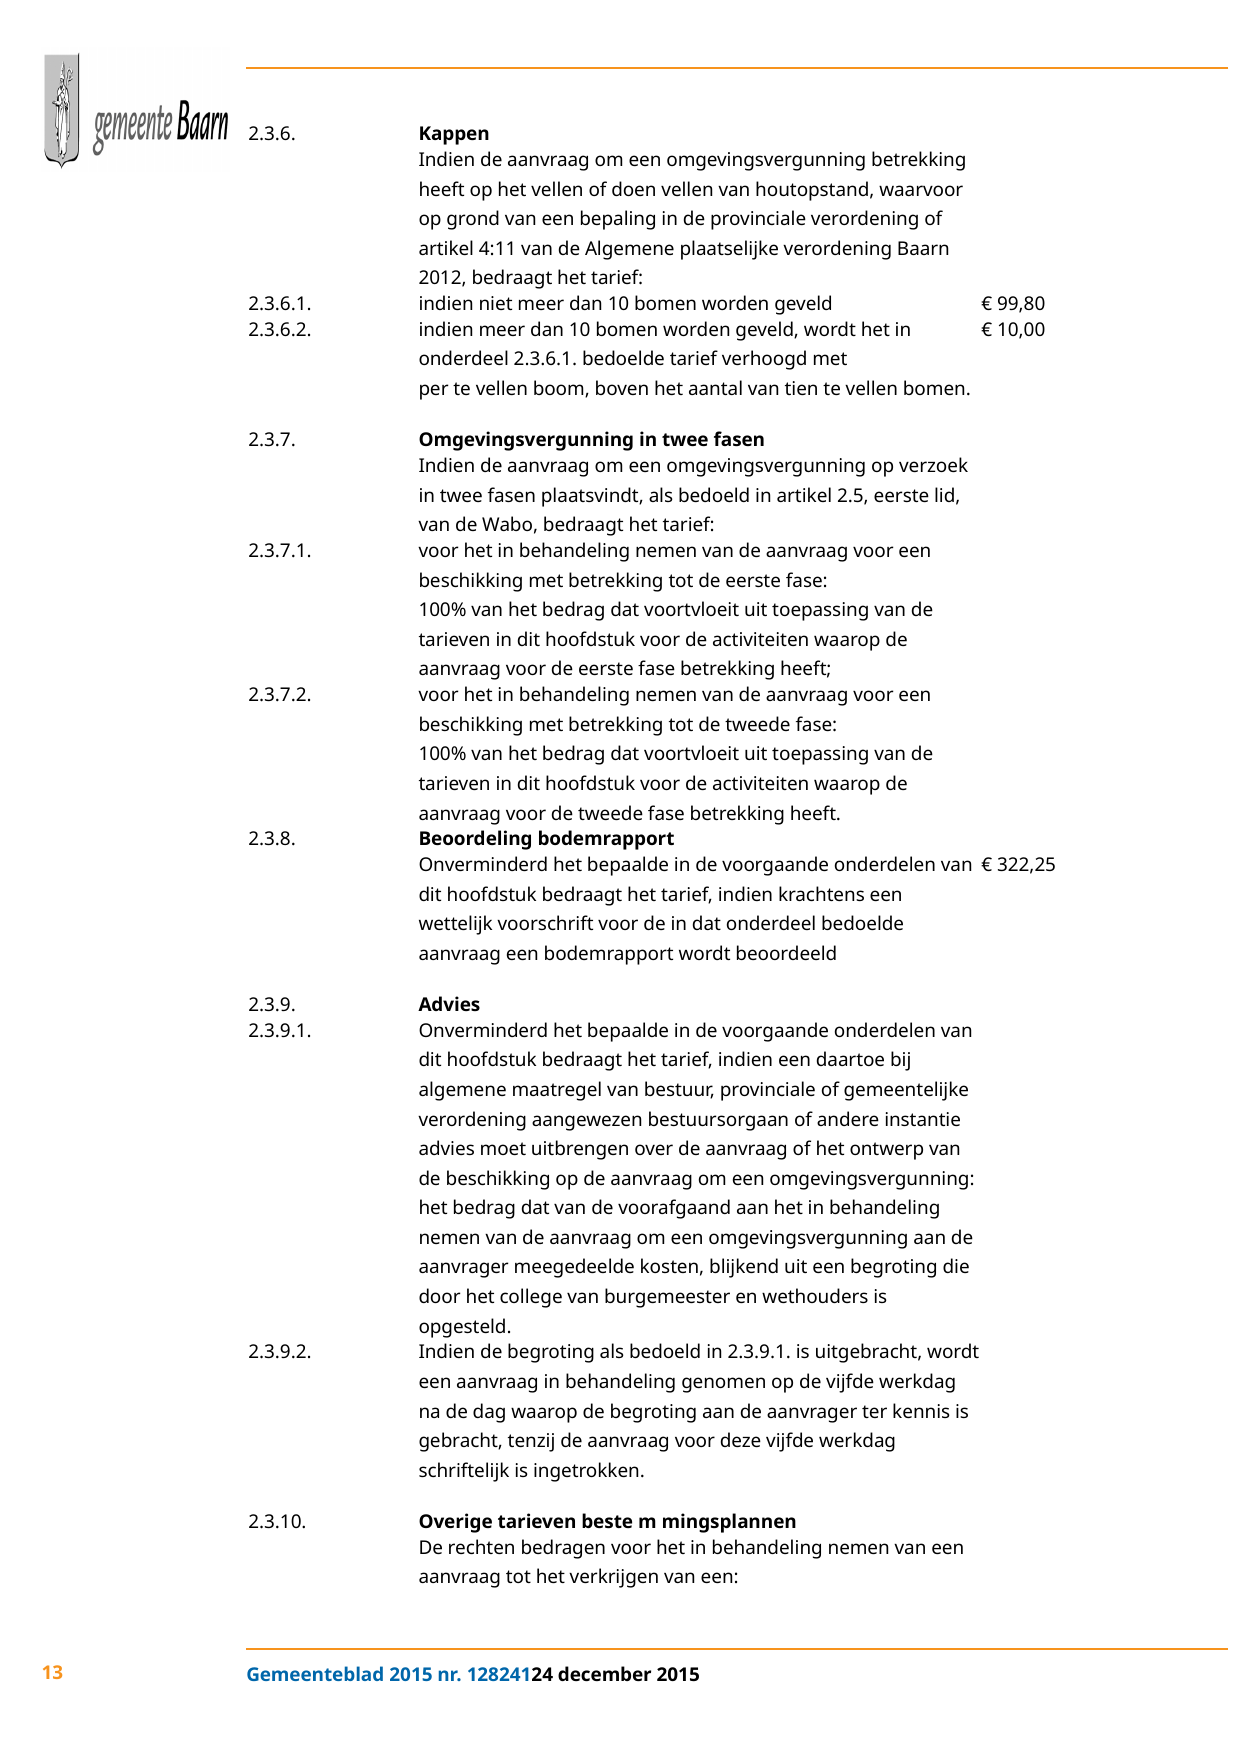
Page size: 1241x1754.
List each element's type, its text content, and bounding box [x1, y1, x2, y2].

table_cell 2.3.7.1. [248, 537, 418, 681]
table_cell € 99,80 [981, 290, 1152, 316]
table_cell voor het in behandeling nemen van de aanvraag voor een beschikking met betrekking tot de tweede fase: 100% van het bedrag dat voortvloeit uit toepassing van de tarieven in dit hoofdstuk voor de activiteiten waarop de aanvraag voor de tweede fase betrekking heeft. [418, 681, 981, 825]
table_cell [248, 966, 418, 991]
table_cell [981, 453, 1152, 537]
table_cell € 10,00 [981, 316, 1152, 401]
table_cell Beoordeling bodemrapport [418, 825, 981, 851]
table_cell [981, 966, 1152, 991]
table_cell [981, 1017, 1152, 1339]
table_cell [981, 991, 1152, 1017]
table_cell [248, 95, 418, 121]
table_cell [981, 537, 1152, 681]
table_cell [248, 401, 418, 427]
table_cell voor het in behandeling nemen van de aanvraag voor een beschikking met betrekking tot de eerste fase: 100% van het bedrag dat voortvloeit uit toepassing van de tarieven in dit hoofdstuk voor de activiteiten waarop de aanvraag voor de eerste fase betrekking heeft; [418, 537, 981, 681]
table_cell [981, 1483, 1152, 1508]
table_cell Kappen [418, 121, 981, 146]
table_cell Advies [418, 991, 981, 1017]
table_cell indien meer dan 10 bomen worden geveld, wordt het in onderdeel 2.3.6.1. bedoelde tarief verhoogd met per te vellen boom, boven het aantal van tien te vellen bomen. [418, 316, 981, 401]
table_cell 2.3.7. [248, 427, 418, 452]
table_cell [418, 966, 981, 991]
table_cell [418, 401, 981, 427]
table_cell [981, 401, 1152, 427]
table_cell 2.3.10. [248, 1509, 418, 1534]
table_cell [981, 681, 1152, 825]
table_cell Indien de aanvraag om een omgevingsvergunning betrekking heeft op het vellen of doen vellen van houtopstand, waarvoor op grond van een bepaling in de provinciale verordening of artikel 4:11 van de Algemene plaatselijke verordening Baarn 2012, bedraagt het tarief: [418, 146, 981, 290]
table_cell 2.3.8. [248, 825, 418, 851]
table_cell [981, 1339, 1152, 1483]
table_cell Omgevingsvergunning in twee fasen [418, 427, 981, 452]
table_cell [248, 1483, 418, 1508]
table_cell [981, 121, 1152, 146]
table_cell Onverminderd het bepaalde in de voorgaande onderdelen van dit hoofdstuk bedraagt het tarief, indien krachtens een wettelijk voorschrift voor de in dat onderdeel bedoelde aanvraag een bodemrapport wordt beoordeeld [418, 851, 981, 966]
picture [41, 47, 231, 172]
table_cell 2.3.6.1. [248, 290, 418, 316]
table_cell [981, 146, 1152, 290]
table_cell [981, 1534, 1152, 1589]
table_cell [981, 1509, 1152, 1534]
table_cell 2.3.9.2. [248, 1339, 418, 1483]
table_cell € 322,25 [981, 851, 1152, 966]
table_cell 2.3.6.2. [248, 316, 418, 401]
table_cell [248, 1534, 418, 1589]
table_cell [248, 453, 418, 537]
table_cell [981, 95, 1152, 121]
table_cell indien niet meer dan 10 bomen worden geveld [418, 290, 981, 316]
table_cell [418, 1483, 981, 1508]
table_cell 2.3.9. [248, 991, 418, 1017]
table_cell Indien de begroting als bedoeld in 2.3.9.1. is uitgebracht, wordt een aanvraag in behandeling genomen op de vijfde werkdag na de dag waarop de begroting aan de aanvrager ter kennis is gebracht, tenzij de aanvraag voor deze vijfde werkdag schriftelijk is ingetrokken. [418, 1339, 981, 1483]
table_cell [248, 851, 418, 966]
table_cell [981, 427, 1152, 452]
table_cell Onverminderd het bepaalde in de voorgaande onderdelen van dit hoofdstuk bedraagt het tarief, indien een daartoe bij algemene maatregel van bestuur, provinciale of gemeentelijke verordening aangewezen bestuursorgaan of andere instantie advies moet uitbrengen over de aanvraag of het ontwerp van de beschikking op de aanvraag om een omgevingsvergunning: het bedrag dat van de voorafgaand aan het in behandeling nemen van de aanvraag om een omgevingsvergunning aan de aanvrager meegedeelde kosten, blijkend uit een begroting die door het college van burgemeester en wethouders is opgesteld. [418, 1017, 981, 1339]
table_cell 2.3.7.2. [248, 681, 418, 825]
table_cell [248, 146, 418, 290]
table_cell [418, 95, 981, 121]
table_cell 2.3.6. [248, 121, 418, 146]
table_cell De rechten bedragen voor het in behandeling nemen van een aanvraag tot het verkrijgen van een: [418, 1534, 981, 1589]
table_cell Overige tarieven beste m mingsplannen [418, 1509, 981, 1534]
table_cell Indien de aanvraag om een omgevingsvergunning op verzoek in twee fasen plaatsvindt, als bedoeld in artikel 2.5, eerste lid, van de Wabo, bedraagt het tarief: [418, 453, 981, 537]
table_cell [981, 825, 1152, 851]
table_cell 2.3.9.1. [248, 1017, 418, 1339]
